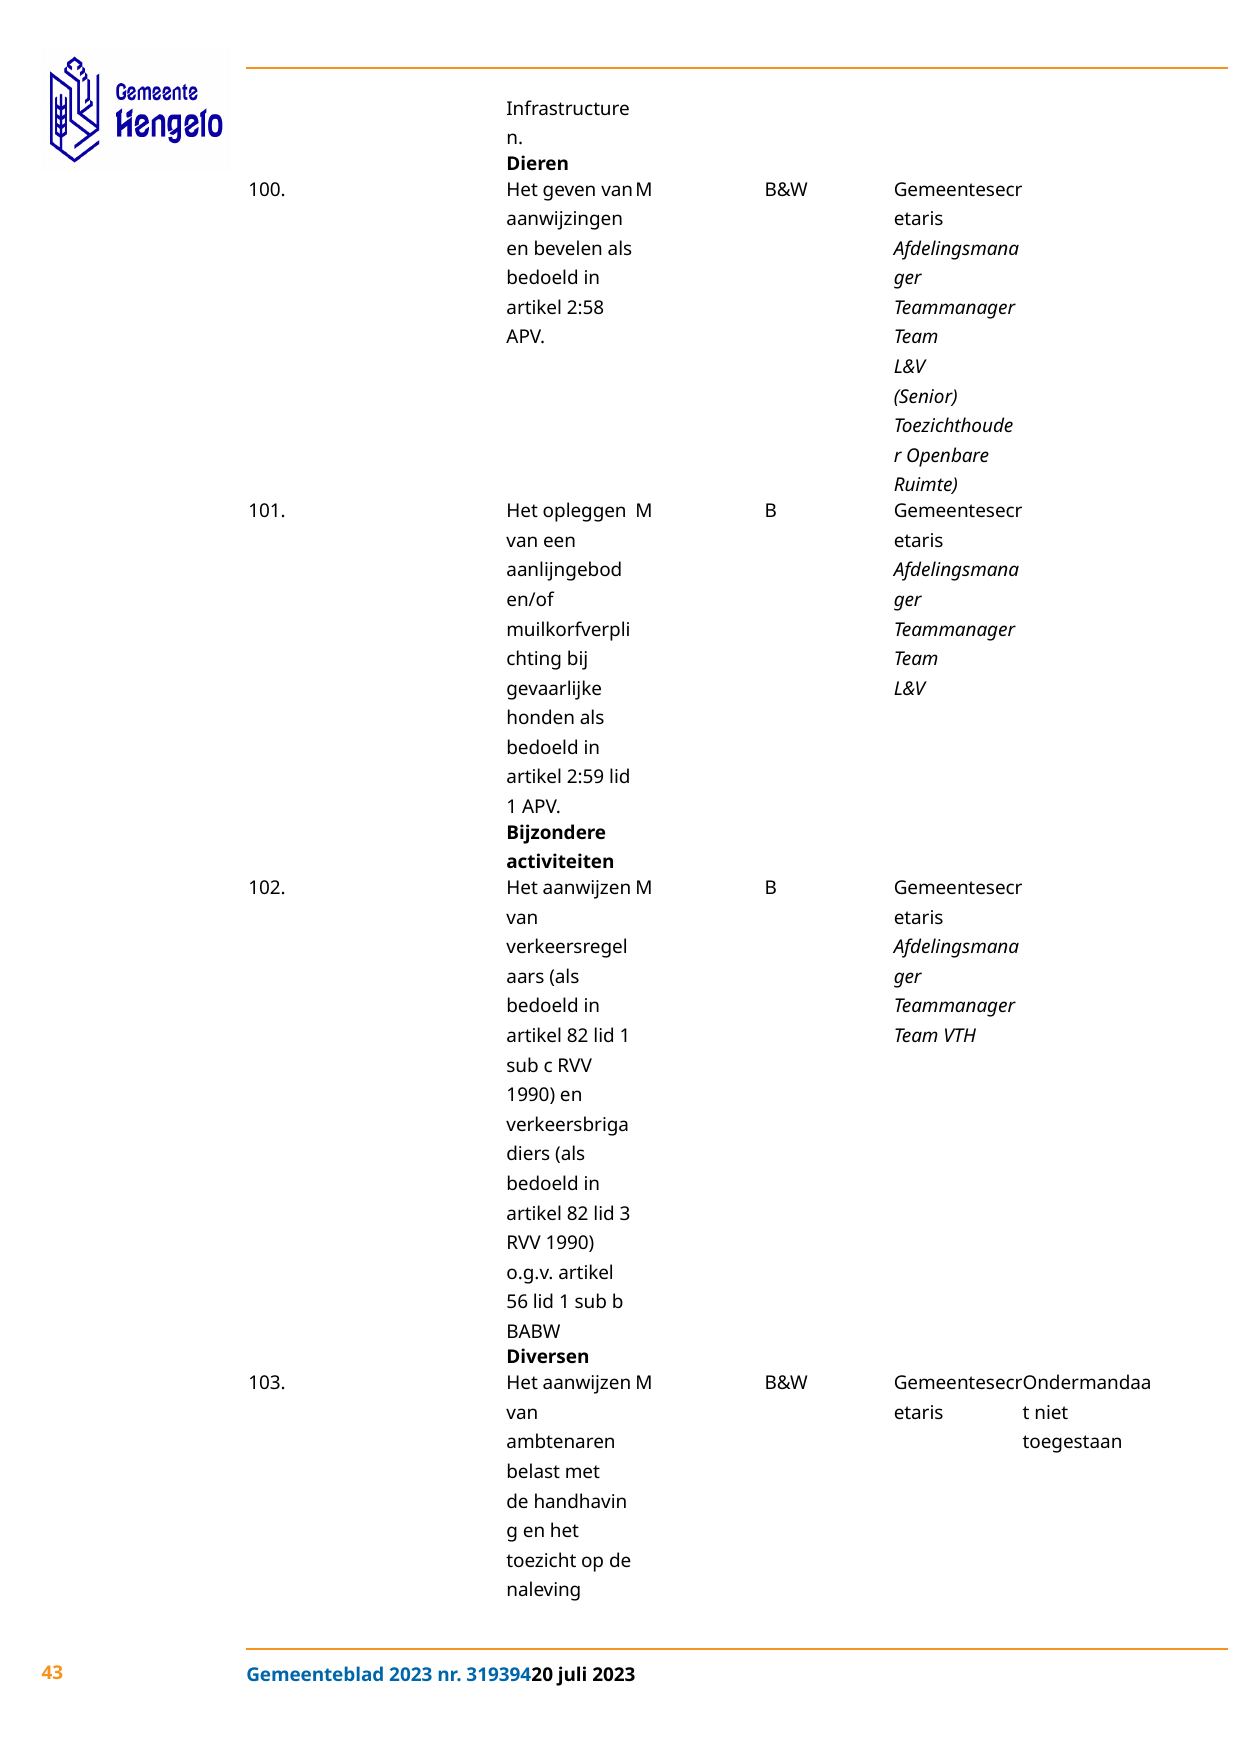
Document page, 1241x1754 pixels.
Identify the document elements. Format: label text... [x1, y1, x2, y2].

table_cell M [635, 1370, 764, 1602]
table_cell Diversen [506, 1344, 635, 1369]
table_cell [1023, 819, 1152, 874]
table_cell B [764, 498, 893, 819]
table_cell M [635, 176, 764, 497]
table_cell [894, 819, 1022, 874]
table_cell M [635, 874, 764, 1344]
table_cell [764, 819, 893, 874]
table_cell [764, 1344, 893, 1369]
table_cell [248, 150, 506, 176]
table_cell Gemeentesecretaris [894, 1370, 1022, 1602]
picture [41, 47, 231, 172]
table_cell Ondermandaat niet toegestaan [1023, 1370, 1152, 1602]
table_cell B&W [764, 176, 893, 497]
table_cell [248, 819, 506, 874]
table_cell [248, 874, 506, 1344]
table_cell Gemeentesecretaris Afdelingsmanager Teammanager Team L&V (Senior) Toezichthouder Openbare Ruimte) [894, 176, 1022, 497]
table_cell [1023, 150, 1152, 176]
table_cell [248, 498, 506, 819]
table_cell [1023, 874, 1152, 1344]
table_cell [894, 1344, 1022, 1369]
table_cell [248, 176, 506, 497]
table_cell Gemeentesecretaris Afdelingsmanager Teammanager Team VTH [894, 874, 1022, 1344]
table_cell [635, 150, 764, 176]
table_cell Het geven van aanwijzingen en bevelen als bedoeld in artikel 2:58 APV. [506, 176, 635, 497]
table_cell [248, 1344, 506, 1369]
table_cell [248, 95, 506, 150]
table_cell M [635, 498, 764, 819]
table_cell [764, 150, 893, 176]
table_cell [764, 95, 893, 150]
table_cell Het opleggen van een aanlijngebod en/of muilkorfverplichting bij gevaarlijke honden als bedoeld in artikel 2:59 lid 1 APV. [506, 498, 635, 819]
table_cell Het aanwijzen van ambtenaren belast met de handhaving en het toezicht op de naleving [506, 1370, 635, 1602]
table_cell [1023, 498, 1152, 819]
table_cell Infrastructuren. [506, 95, 635, 150]
table_cell [1023, 176, 1152, 497]
table_cell Bijzondere activiteiten [506, 819, 635, 874]
table_cell [635, 95, 764, 150]
table_cell Dieren [506, 150, 635, 176]
table_cell B [764, 874, 893, 1344]
table_cell Het aanwijzen van verkeersregelaars (als bedoeld in artikel 82 lid 1 sub c RVV 1990) en verkeersbrigadiers (als bedoeld in artikel 82 lid 3 RVV 1990) o.g.v. artikel 56 lid 1 sub b BABW [506, 874, 635, 1344]
table_cell [248, 1370, 506, 1602]
table_cell [1023, 1344, 1152, 1369]
table_cell [635, 1344, 764, 1369]
table_cell [894, 150, 1022, 176]
table_cell [1023, 95, 1152, 150]
table_cell [635, 819, 764, 874]
table_cell B&W [764, 1370, 893, 1602]
table_cell Gemeentesecretaris Afdelingsmanager Teammanager Team L&V [894, 498, 1022, 819]
table_cell [894, 95, 1022, 150]
